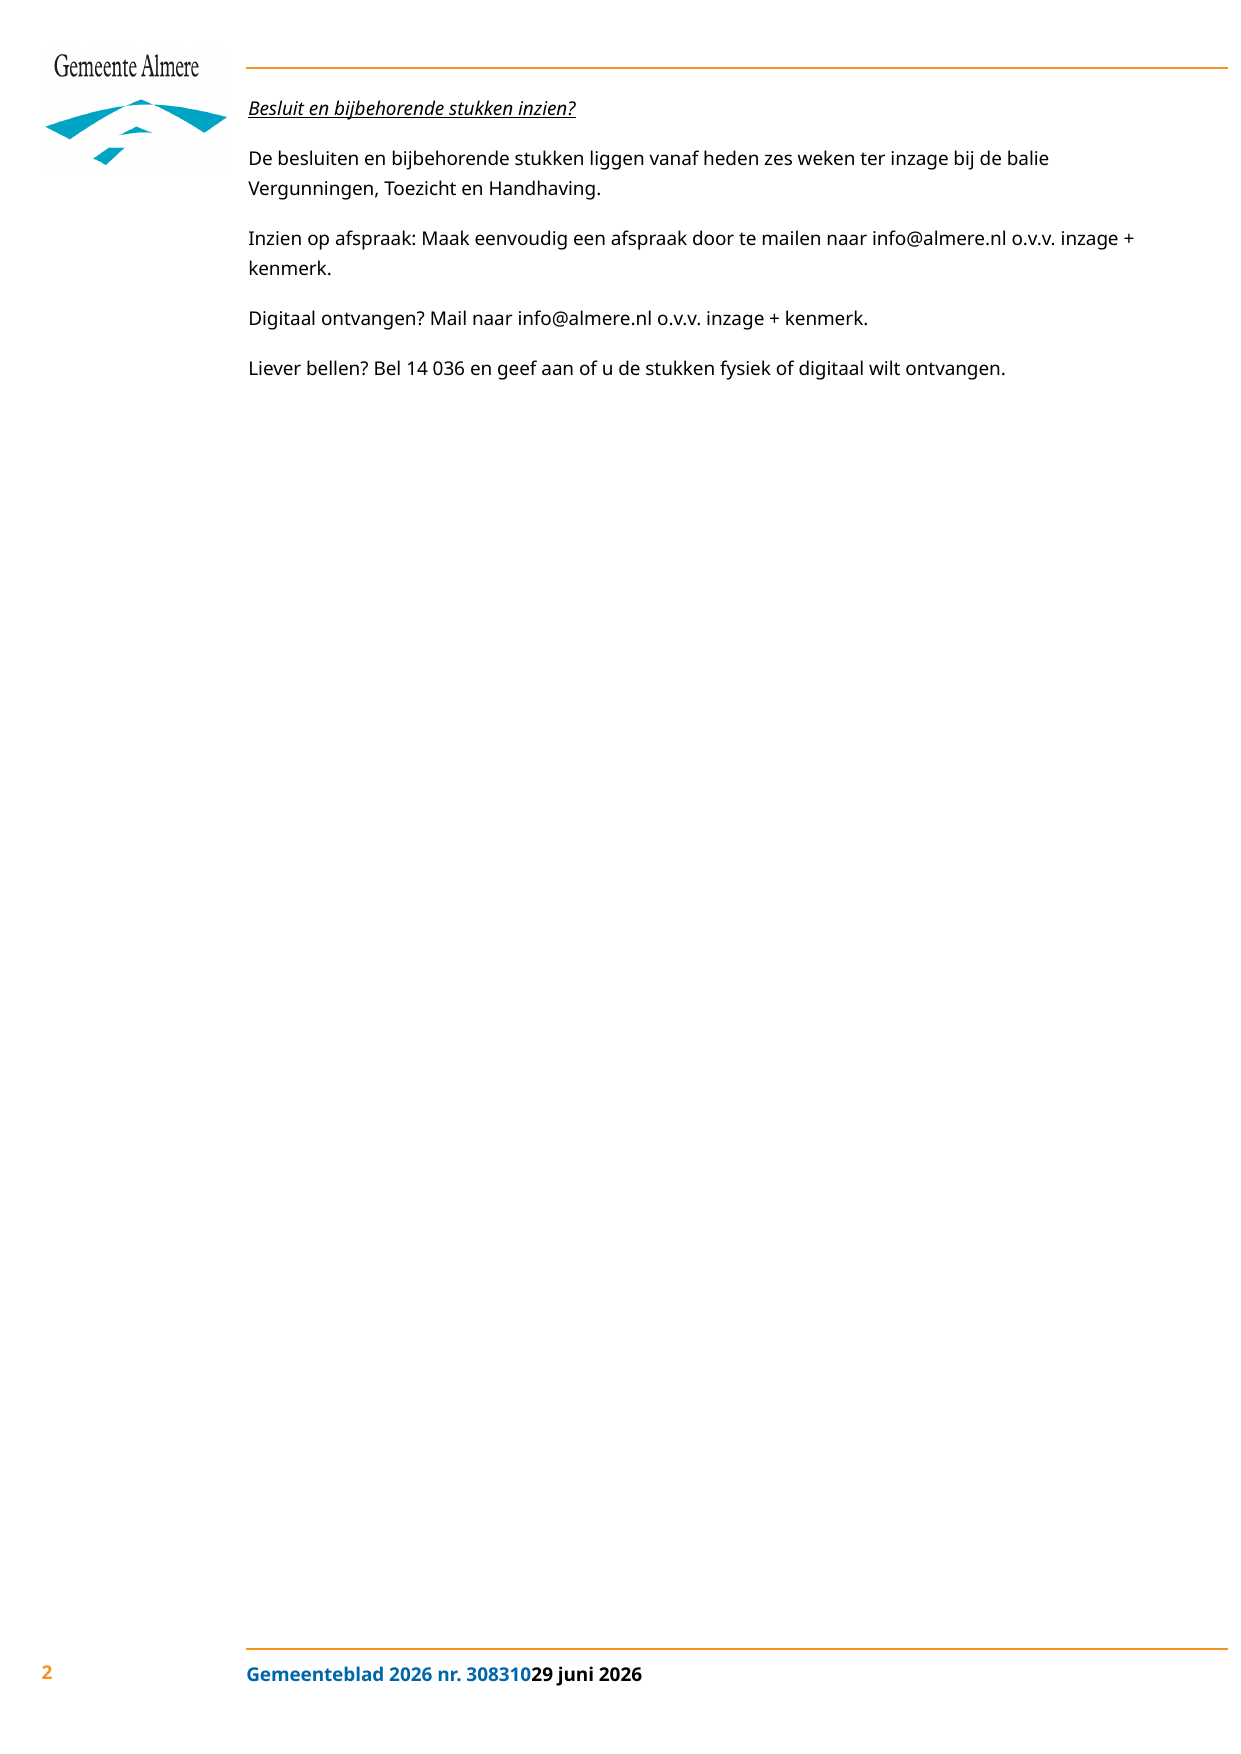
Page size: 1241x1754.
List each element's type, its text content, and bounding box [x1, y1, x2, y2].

text De besluiten en bijbehorende stukken liggen vanaf heden zes weken ter inzage bij de balie Vergunningen, Toezicht en Handhaving. [248, 145, 1152, 201]
text Inzien op afspraak: Maak eenvoudig een afspraak door te mailen naar info@almere.nl o.v.v. inzage + kenmerk. [248, 225, 1152, 281]
picture [41, 47, 231, 172]
text Besluit en bijbehorende stukken inzien? [248, 95, 1152, 121]
text Liever bellen? Bel 14 036 en geef aan of u de stukken fysiek of digitaal wilt ontvangen. [248, 356, 1152, 381]
text Digitaal ontvangen? Mail naar info@almere.nl o.v.v. inzage + kenmerk. [248, 305, 1152, 331]
